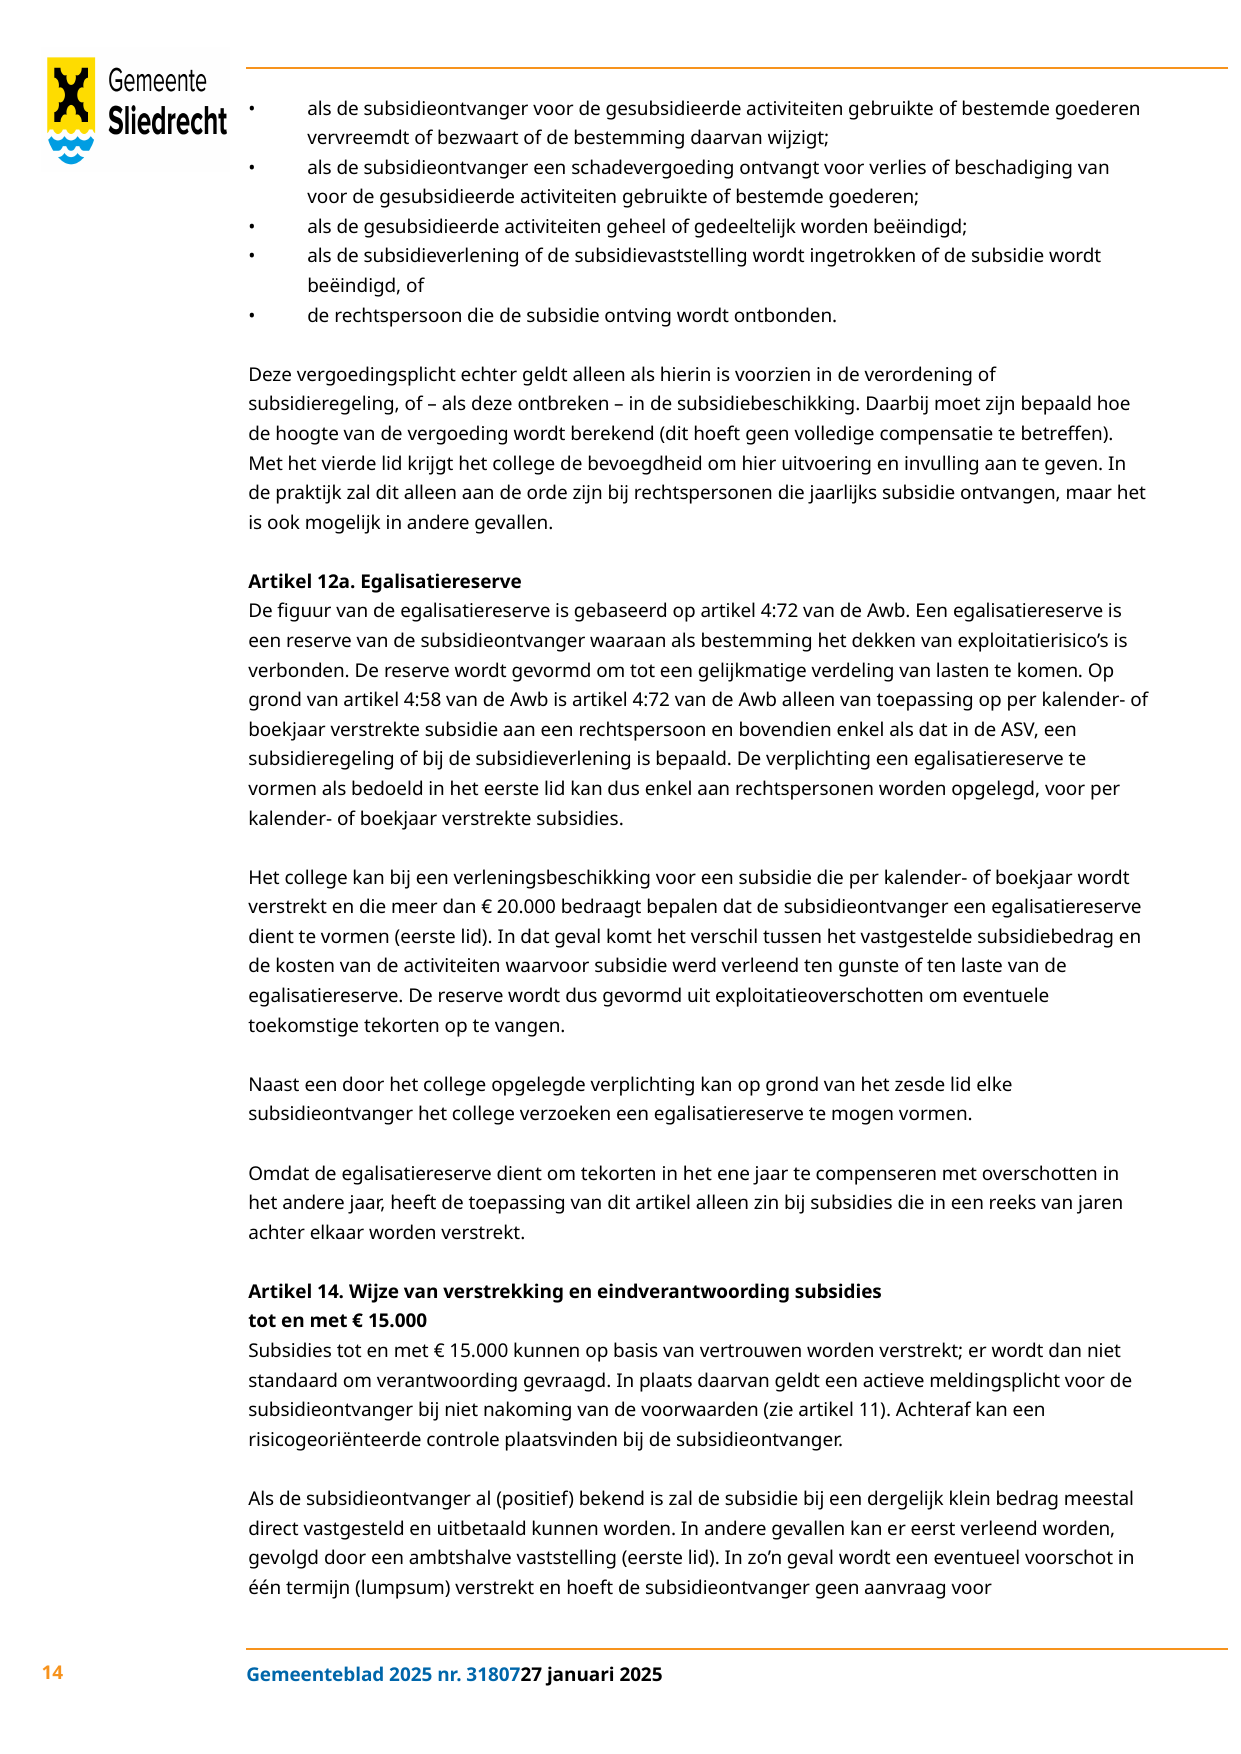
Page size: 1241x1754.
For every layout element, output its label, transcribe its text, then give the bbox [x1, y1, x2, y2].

text De figuur van de egalisatiereserve is gebaseerd op artikel 4:72 van de Awb. Een egalisatiereserve is een reserve van de subsidieontvanger waaraan als bestemming het dekken van exploitatierisico’s is verbonden. De reserve wordt gevormd om tot een gelijkmatige verdeling van lasten te komen. Op grond van artikel 4:58 van de Awb is artikel 4:72 van de Awb alleen van toepassing op per kalender- of boekjaar verstrekte subsidie aan een rechtspersoon en bovendien enkel als dat in de ASV, een subsidieregeling of bij de subsidieverlening is bepaald. De verplichting een egalisatiereserve te vormen als bedoeld in het eerste lid kan dus enkel aan rechtspersonen worden opgelegd, voor per kalender- of boekjaar verstrekte subsidies. [248, 598, 1152, 831]
text Naast een door het college opgelegde verplichting kan op grond van het zesde lid elke subsidieontvanger het college verzoeken een egalisatiereserve te mogen vormen. [248, 1071, 1152, 1126]
list als de gesubsidieerde activiteiten geheel of gedeeltelijk worden beëindigd; [248, 213, 1152, 239]
list als de subsidieontvanger voor de gesubsidieerde activiteiten gebruikte of bestemde goederen vervreemdt of bezwaart of de bestemming daarvan wijzigt; [248, 95, 1152, 150]
text tot en met € 15.000 [248, 1308, 1152, 1333]
text Als de subsidieontvanger al (positief) bekend is zal de subsidie bij een dergelijk klein bedrag meestal direct vastgesteld en uitbetaald kunnen worden. In andere gevallen kan er eerst verleend worden, gevolgd door een ambtshalve vaststelling (eerste lid). In zo’n geval wordt een eventueel voorschot in één termijn (lumpsum) verstrekt en hoeft de subsidieontvanger geen aanvraag voor [248, 1485, 1152, 1600]
list als de subsidieverlening of de subsidievaststelling wordt ingetrokken of de subsidie wordt beëindigd, of [248, 243, 1152, 298]
text Deze vergoedingsplicht echter geldt alleen als hierin is voorzien in de verordening of subsidieregeling, of – als deze ontbreken – in de subsidiebeschikking. Daarbij moet zijn bepaald hoe de hoogte van de vergoeding wordt berekend (dit hoeft geen volledige compensatie te betreffen). Met het vierde lid krijgt het college de bevoegdheid om hier uitvoering en invulling aan te geven. In de praktijk zal dit alleen aan de orde zijn bij rechtspersonen die jaarlijks subsidie ontvangen, maar het is ook mogelijk in andere gevallen. [248, 361, 1152, 535]
list als de subsidieontvanger een schadevergoeding ontvangt voor verlies of beschadiging van voor de gesubsidieerde activiteiten gebruikte of bestemde goederen; [248, 154, 1152, 209]
text Omdat de egalisatiereserve dient om tekorten in het ene jaar te compenseren met overschotten in het andere jaar, heeft de toepassing van dit artikel alleen zin bij subsidies die in een reeks van jaren achter elkaar worden verstrekt. [248, 1160, 1152, 1245]
text Artikel 14. Wijze van verstrekking en eindverantwoording subsidies [248, 1278, 1152, 1304]
picture [41, 47, 231, 172]
text Het college kan bij een verleningsbeschikking voor een subsidie die per kalender- of boekjaar wordt verstrekt en die meer dan € 20.000 bedraagt bepalen dat de subsidieontvanger een egalisatiereserve dient te vormen (eerste lid). In dat geval komt het verschil tussen het vastgestelde subsidiebedrag en de kosten van de activiteiten waarvoor subsidie werd verleend ten gunste of ten laste van de egalisatiereserve. De reserve wordt dus gevormd uit exploitatieoverschotten om eventuele toekomstige tekorten op te vangen. [248, 864, 1152, 1038]
text Subsidies tot en met € 15.000 kunnen op basis van vertrouwen worden verstrekt; er wordt dan niet standaard om verantwoording gevraagd. In plaats daarvan geldt een actieve meldingsplicht voor de subsidieontvanger bij niet nakoming van de voorwaarden (zie artikel 11). Achteraf kan een risicogeoriënteerde controle plaatsvinden bij de subsidieontvanger. [248, 1337, 1152, 1452]
list de rechtspersoon die de subsidie ontving wordt ontbonden. [248, 302, 1152, 328]
text Artikel 12a. Egalisatiereserve [248, 568, 1152, 594]
